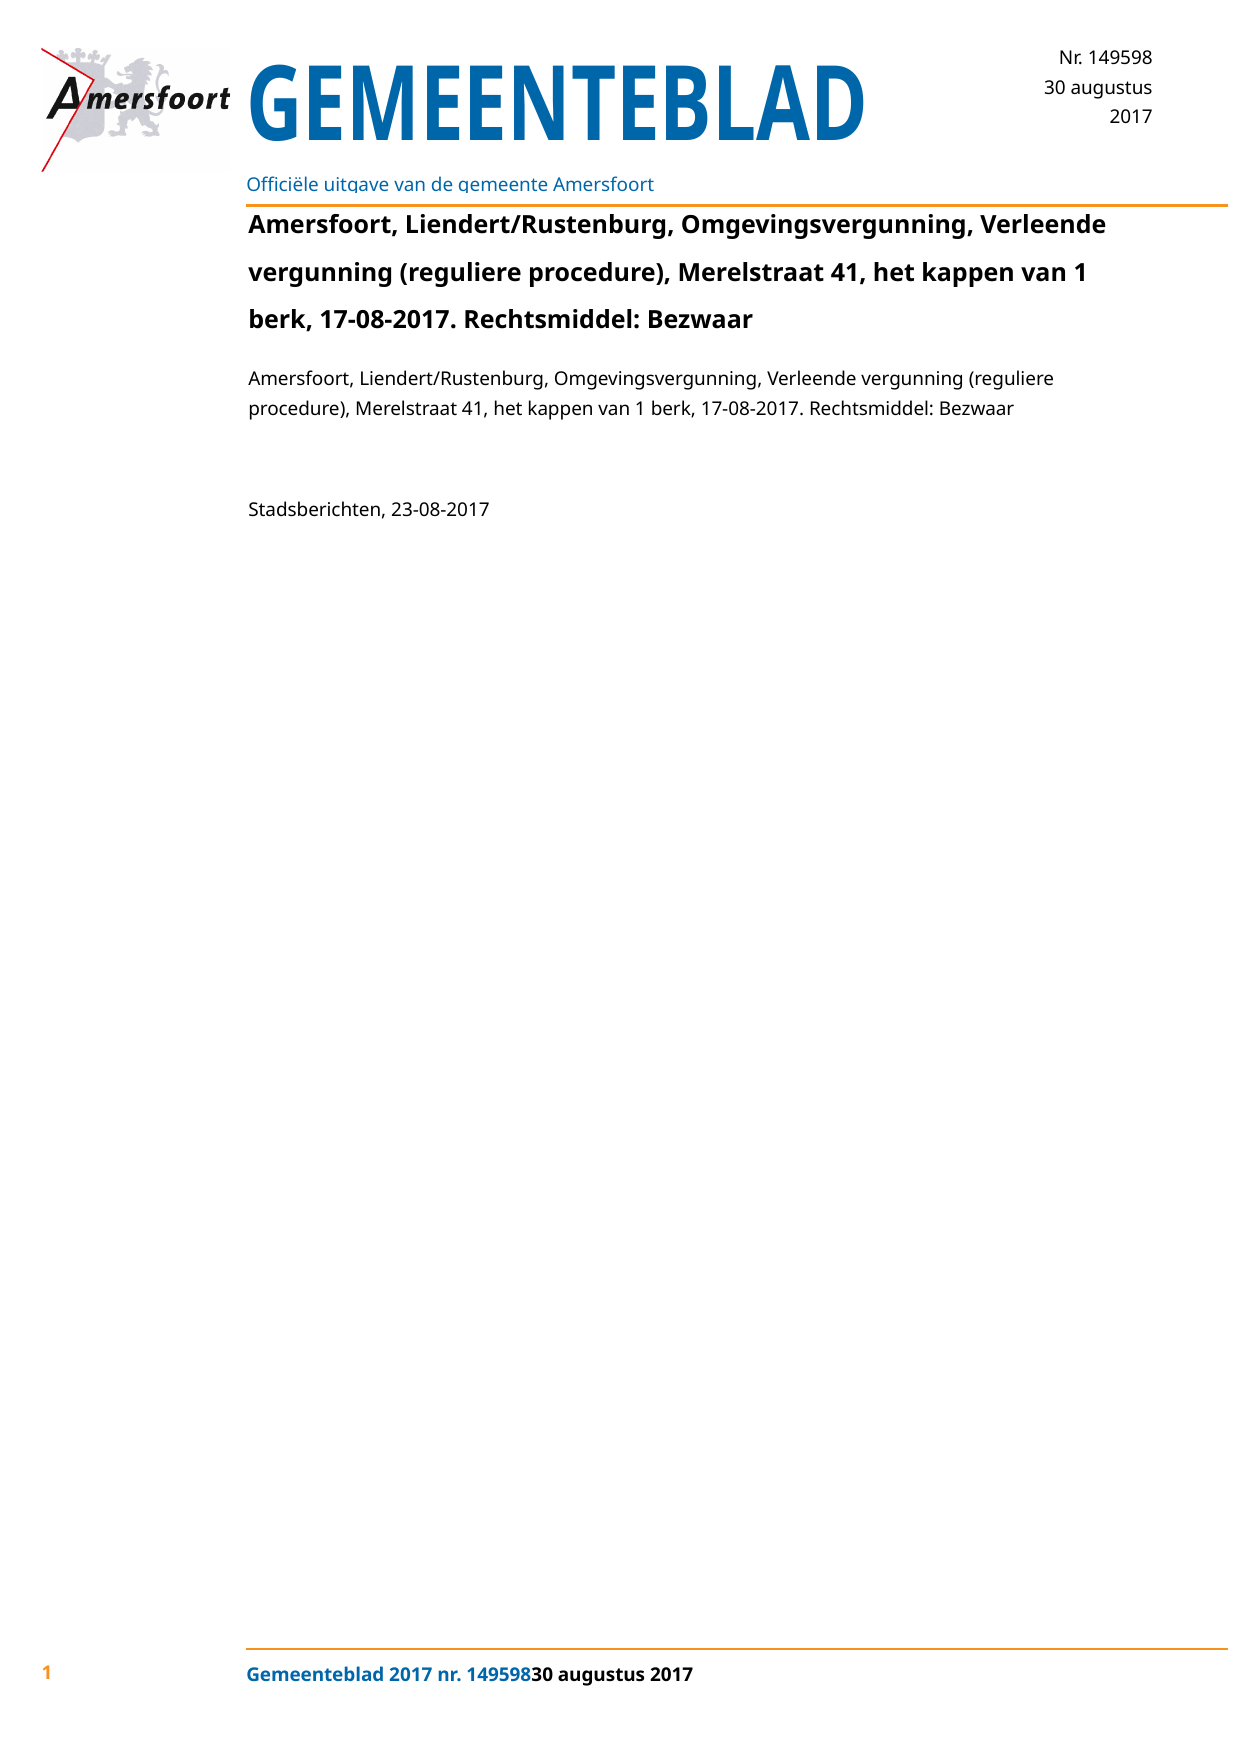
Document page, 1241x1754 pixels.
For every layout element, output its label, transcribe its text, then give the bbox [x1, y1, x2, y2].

text Amersfoort, Liendert/Rustenburg, Omgevingsvergunning, Verleende vergunning (reguliere procedure), Merelstraat 41, het kappen van 1 berk, 17-08-2017. Rechtsmiddel: Bezwaar [248, 366, 1152, 421]
picture [41, 47, 231, 172]
text Stadsberichten, 23-08-2017 [248, 496, 1152, 522]
text Amersfoort, Liendert/Rustenburg, Omgevingsvergunning, Verleende vergunning (reguliere procedure), Merelstraat 41, het kappen van 1 berk, 17-08-2017. Rechtsmiddel: Bezwaar [248, 207, 1152, 336]
